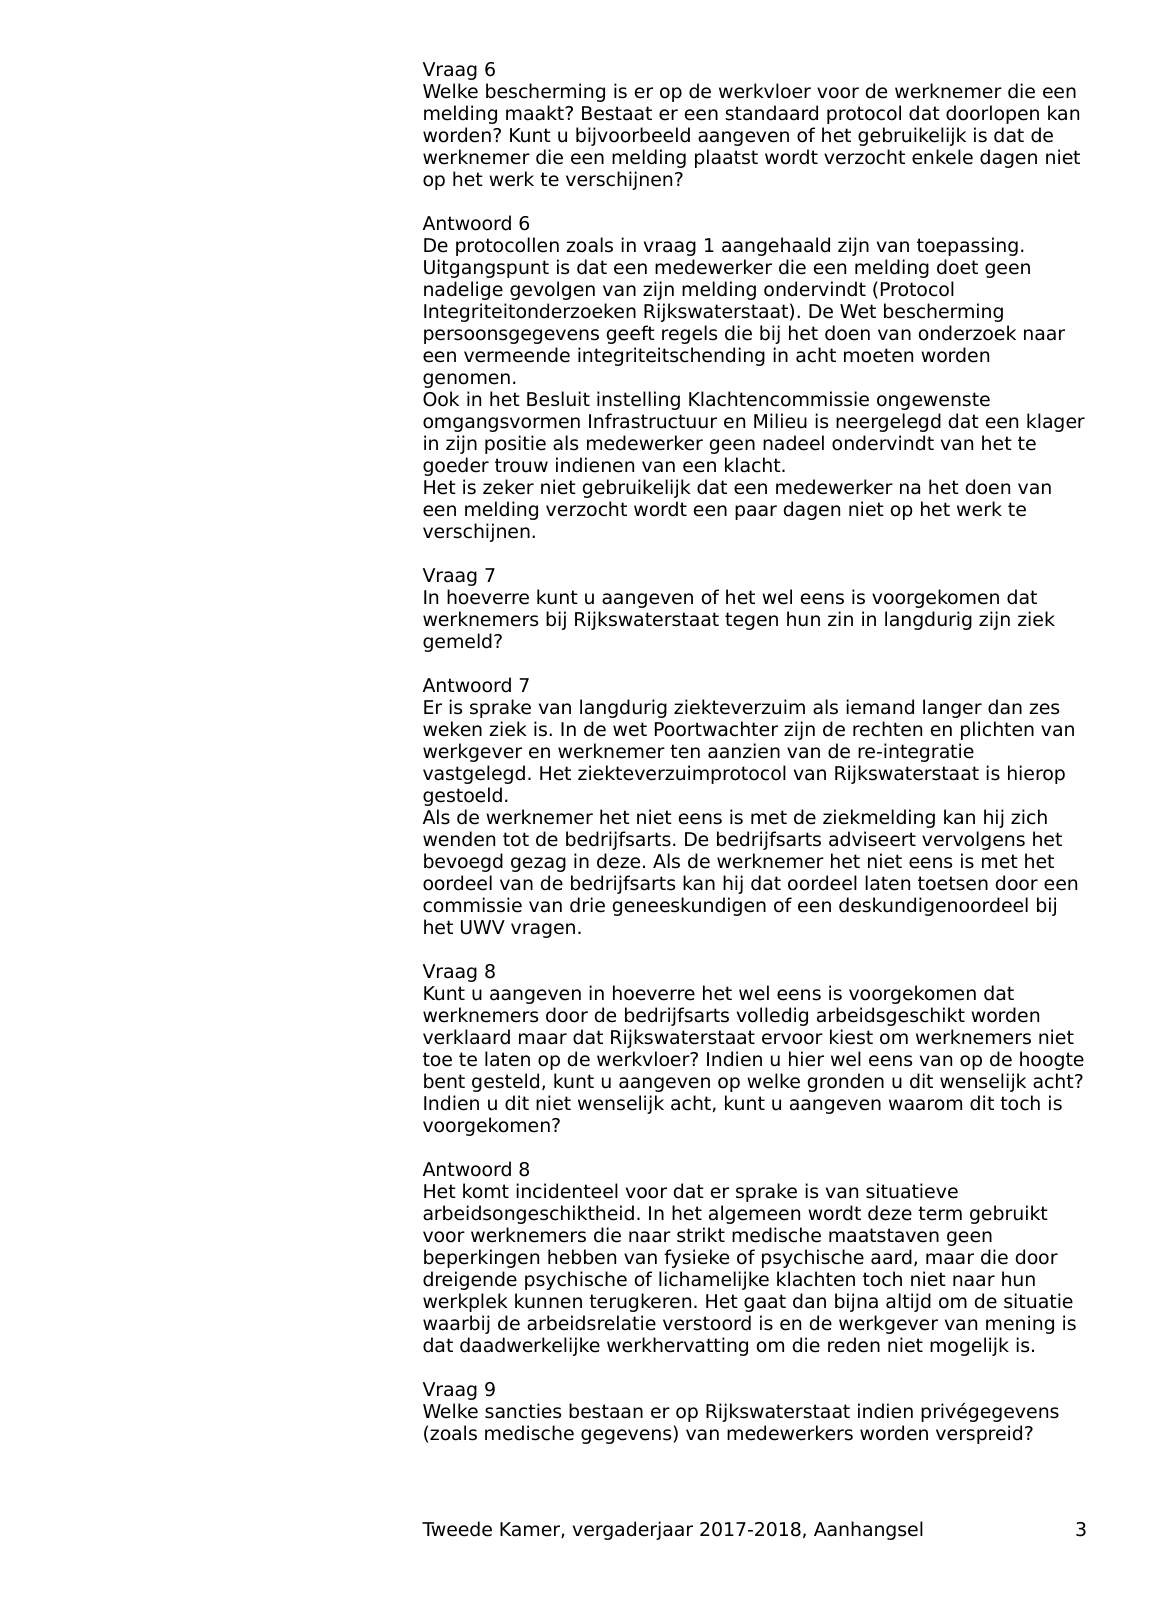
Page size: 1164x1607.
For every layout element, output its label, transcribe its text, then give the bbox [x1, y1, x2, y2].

text Vraag 8 [422, 961, 1087, 983]
text Antwoord 8 [422, 1159, 1087, 1181]
text Er is sprake van langdurig ziekteverzuim als iemand langer dan zes weken ziek is. In de wet Poortwachter zijn de rechten en plichten van werkgever en werknemer ten aanzien van de re-integratie vastgelegd. Het ziekteverzuimprotocol van Rijkswaterstaat is hierop gestoeld. [422, 697, 1087, 807]
text Als de werknemer het niet eens is met de ziekmelding kan hij zich wenden tot de bedrijfsarts. De bedrijfsarts adviseert vervolgens het bevoegd gezag in deze. Als de werknemer het niet eens is met het oordeel van de bedrijfsarts kan hij dat oordeel laten toetsen door een commissie van drie geneeskundigen of een deskundigenoordeel bij het UWV vragen. [422, 807, 1087, 939]
text Het komt incidenteel voor dat er sprake is van situatieve arbeidsongeschiktheid. In het algemeen wordt deze term gebruikt voor werknemers die naar strikt medische maatstaven geen beperkingen hebben van fysieke of psychische aard, maar die door dreigende psychische of lichamelijke klachten toch niet naar hun werkplek kunnen terugkeren. Het gaat dan bijna altijd om de situatie waarbij de arbeidsrelatie verstoord is en de werkgever van mening is dat daadwerkelijke werkhervatting om die reden niet mogelijk is. [422, 1181, 1087, 1357]
text Vraag 9 [422, 1379, 1087, 1401]
text De protocollen zoals in vraag 1 aangehaald zijn van toepassing. Uitgangspunt is dat een medewerker die een melding doet geen nadelige gevolgen van zijn melding ondervindt (Protocol Integriteitonderzoeken Rijkswaterstaat). De Wet bescherming persoonsgegevens geeft regels die bij het doen van onderzoek naar een vermeende integriteitschending in acht moeten worden genomen. [422, 235, 1087, 389]
text Ook in het Besluit instelling Klachtencommissie ongewenste omgangsvormen Infrastructuur en Milieu is neergelegd dat een klager in zijn positie als medewerker geen nadeel ondervindt van het te goeder trouw indienen van een klacht. [422, 389, 1087, 477]
text Kunt u aangeven in hoeverre het wel eens is voorgekomen dat werknemers door de bedrijfsarts volledig arbeidsgeschikt worden verklaard maar dat Rijkswaterstaat ervoor kiest om werknemers niet toe te laten op de werkvloer? Indien u hier wel eens van op de hoogte bent gesteld, kunt u aangeven op welke gronden u dit wenselijk acht? Indien u dit niet wenselijk acht, kunt u aangeven waarom dit toch is voorgekomen? [422, 983, 1087, 1137]
text Antwoord 6 [422, 213, 1087, 235]
text Welke sancties bestaan er op Rijkswaterstaat indien privégegevens (zoals medische gegevens) van medewerkers worden verspreid? [422, 1401, 1087, 1445]
text Welke bescherming is er op de werkvloer voor de werknemer die een melding maakt? Bestaat er een standaard protocol dat doorlopen kan worden? Kunt u bijvoorbeeld aangeven of het gebruikelijk is dat de werknemer die een melding plaatst wordt verzocht enkele dagen niet op het werk te verschijnen? [422, 81, 1087, 191]
text Antwoord 7 [422, 675, 1087, 697]
text In hoeverre kunt u aangeven of het wel eens is voorgekomen dat werknemers bij Rijkswaterstaat tegen hun zin in langdurig zijn ziek gemeld? [422, 587, 1087, 653]
text Vraag 7 [422, 565, 1087, 587]
text Het is zeker niet gebruikelijk dat een medewerker na het doen van een melding verzocht wordt een paar dagen niet op het werk te verschijnen. [422, 477, 1087, 543]
text Vraag 6 [422, 59, 1087, 81]
